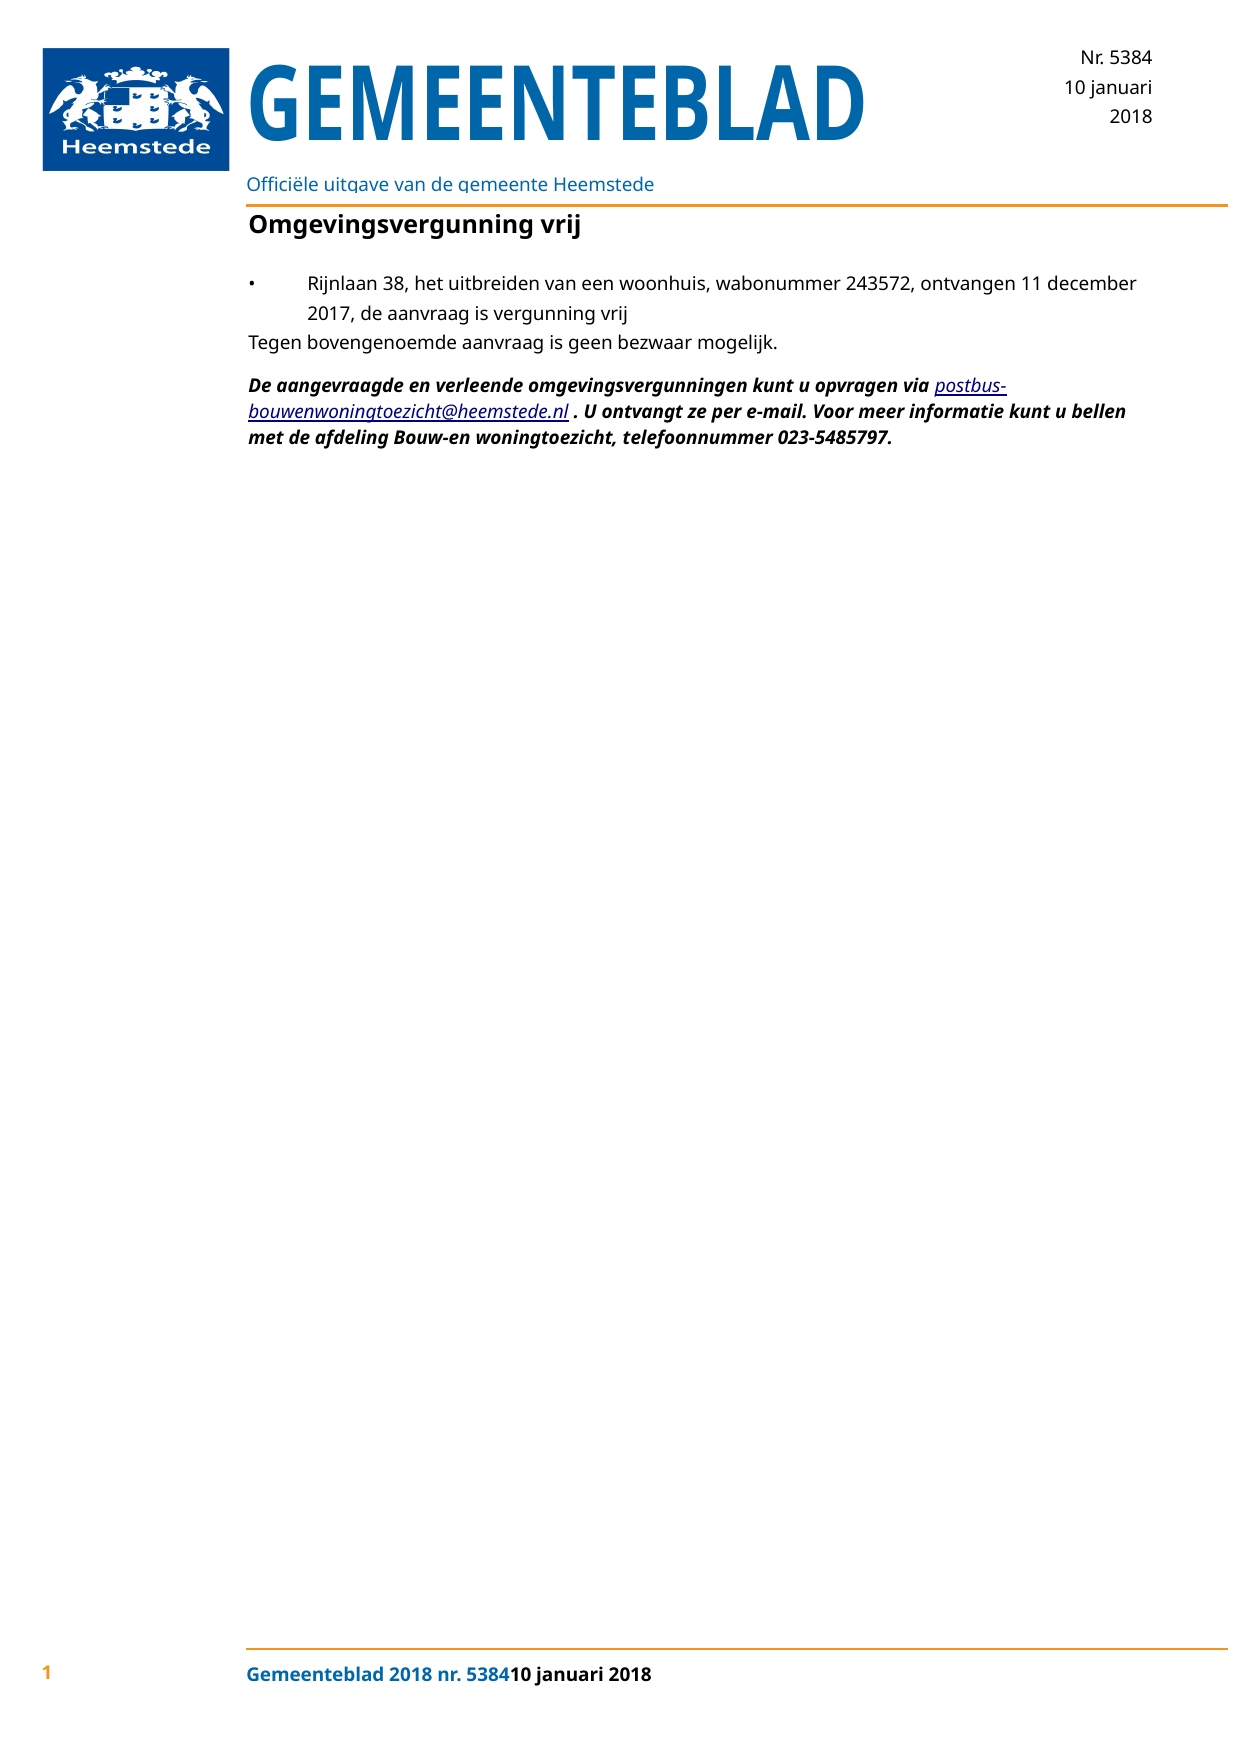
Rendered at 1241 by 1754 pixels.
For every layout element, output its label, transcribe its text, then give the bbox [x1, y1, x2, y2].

text Omgevingsvergunning vrij [248, 207, 1152, 241]
text De aangevraagde en verleende omgevingsvergunningen kunt u opvragen via postbus-bouwenwoningtoezicht@heemstede.nl . U ontvangt ze per e-mail. Voor meer informatie kunt u bellen met de afdeling Bouw-en woningtoezicht, telefoonnummer 023-5485797. [248, 373, 1152, 450]
list Rijnlaan 38, het uitbreiden van een woonhuis, wabonummer 243572, ontvangen 11 december 2017, de aanvraag is vergunning vrij [248, 270, 1152, 326]
picture [41, 47, 231, 172]
text Tegen bovengenoemde aanvraag is geen bezwaar mogelijk. [248, 329, 1152, 355]
